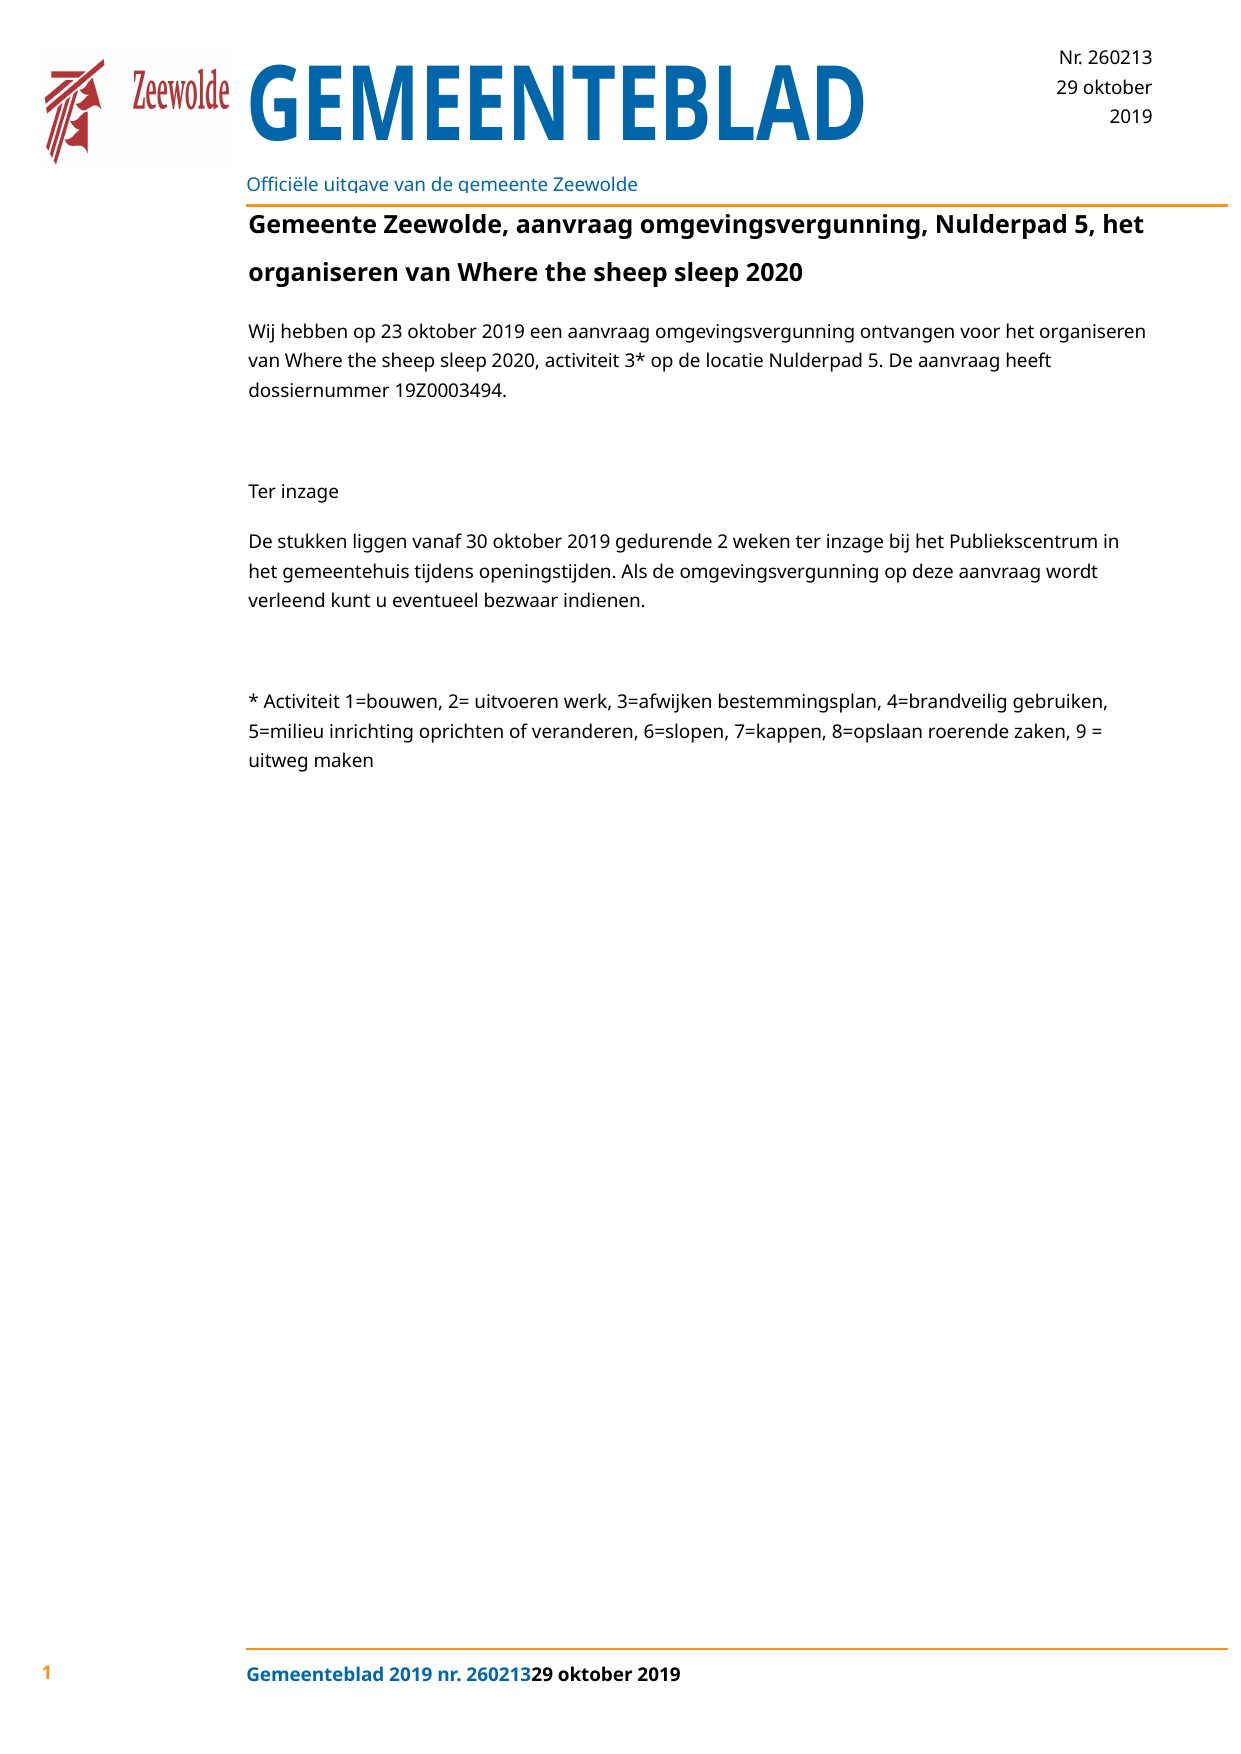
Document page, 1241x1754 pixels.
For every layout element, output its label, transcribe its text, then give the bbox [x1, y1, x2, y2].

text Wij hebben op 23 oktober 2019 een aanvraag omgevingsvergunning ontvangen voor het organiseren van Where the sheep sleep 2020, activiteit 3* op de locatie Nulderpad 5. De aanvraag heeft dossiernummer 19Z0003494. [248, 318, 1152, 403]
picture [41, 47, 231, 172]
text Gemeente Zeewolde, aanvraag omgevingsvergunning, Nulderpad 5, het organiseren van Where the sheep sleep 2020 [248, 207, 1152, 288]
text * Activiteit 1=bouwen, 2= uitvoeren werk, 3=afwijken bestemmingsplan, 4=brandveilig gebruiken, 5=milieu inrichting oprichten of veranderen, 6=slopen, 7=kappen, 8=opslaan roerende zaken, 9 = uitweg maken [248, 688, 1152, 773]
text Ter inzage [248, 478, 1152, 504]
text De stukken liggen vanaf 30 oktober 2019 gedurende 2 weken ter inzage bij het Publiekscentrum in het gemeentehuis tijdens openingstijden. Als de omgevingsvergunning op deze aanvraag wordt verleend kunt u eventueel bezwaar indienen. [248, 528, 1152, 613]
